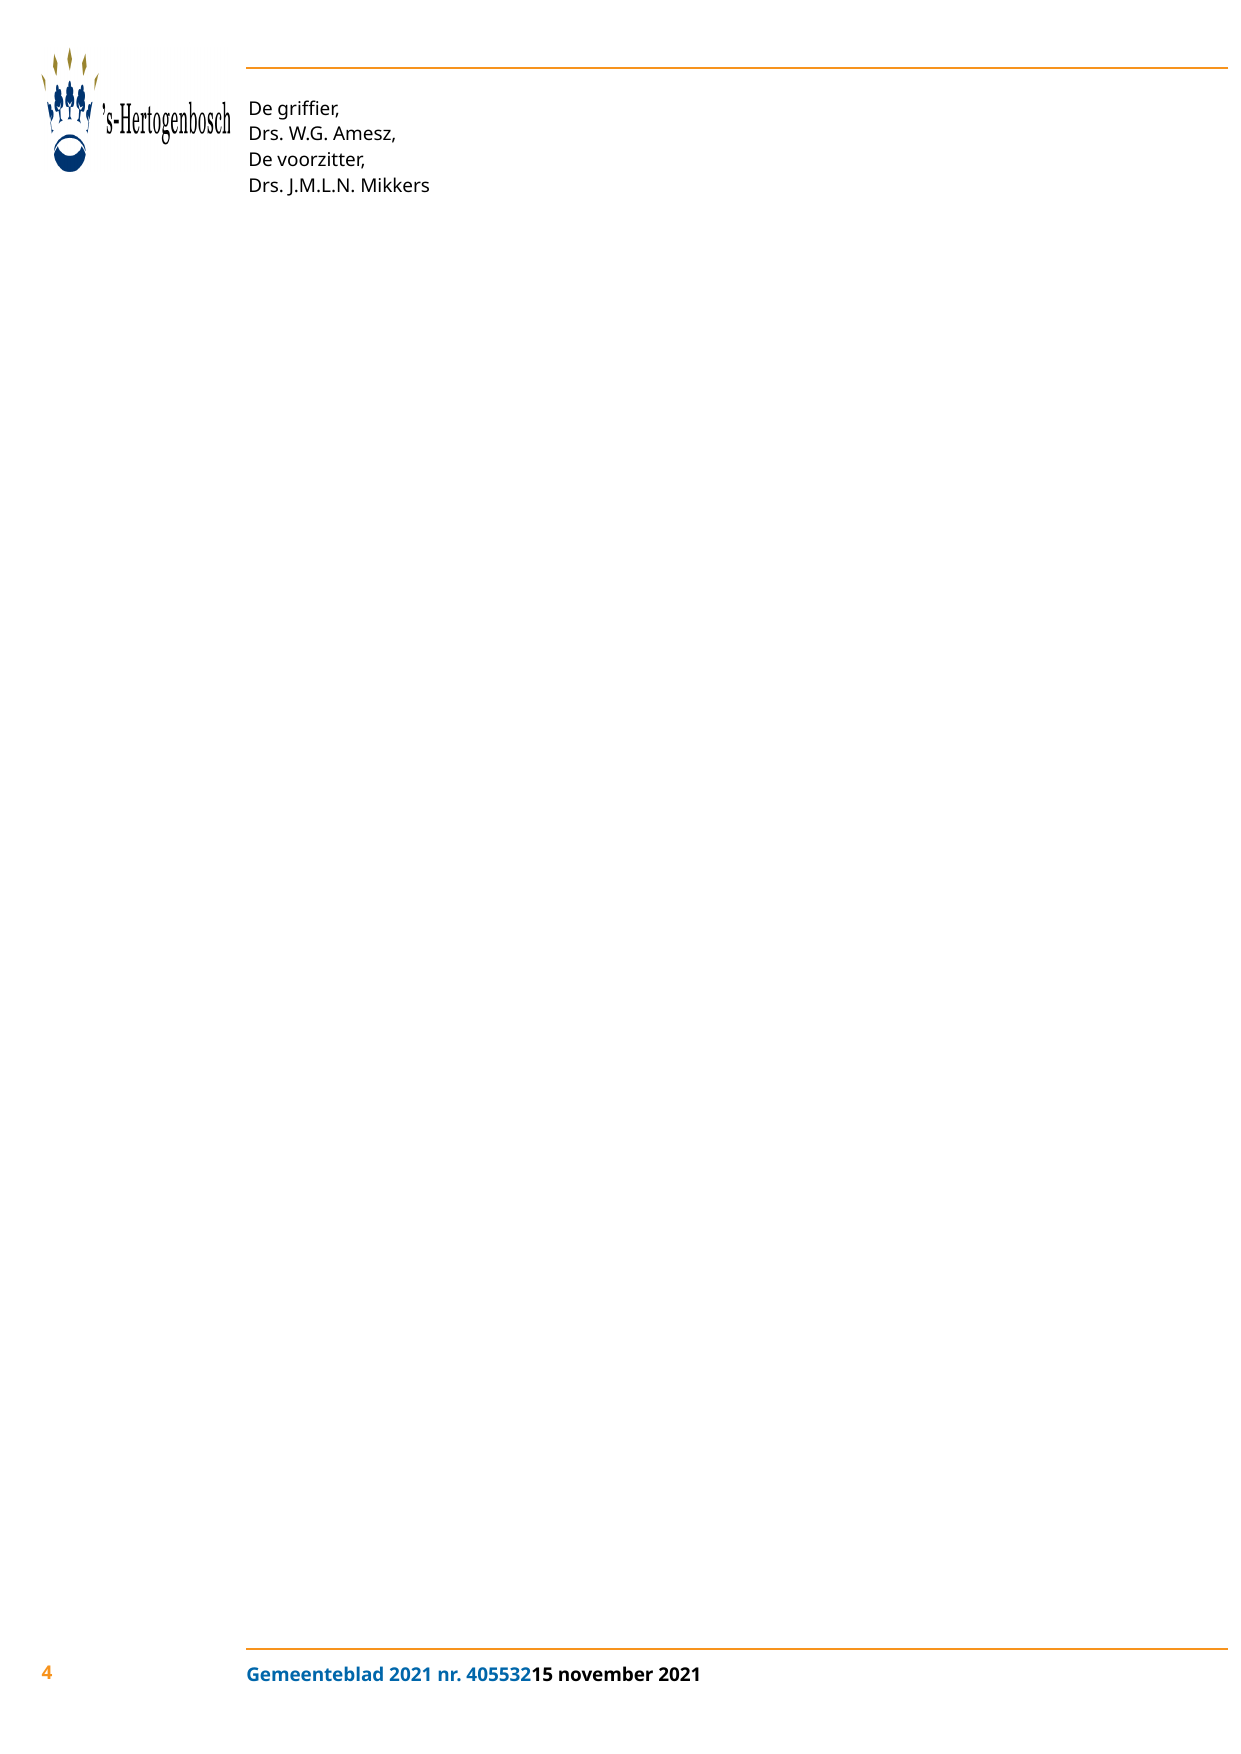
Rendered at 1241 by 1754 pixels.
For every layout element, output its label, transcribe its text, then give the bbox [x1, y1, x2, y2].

text De griffier, [248, 95, 1152, 121]
text Drs. J.M.L.N. Mikkers [248, 172, 1152, 198]
picture [41, 47, 231, 172]
text De voorzitter, [248, 146, 1152, 172]
text Drs. W.G. Amesz, [248, 121, 1152, 146]
